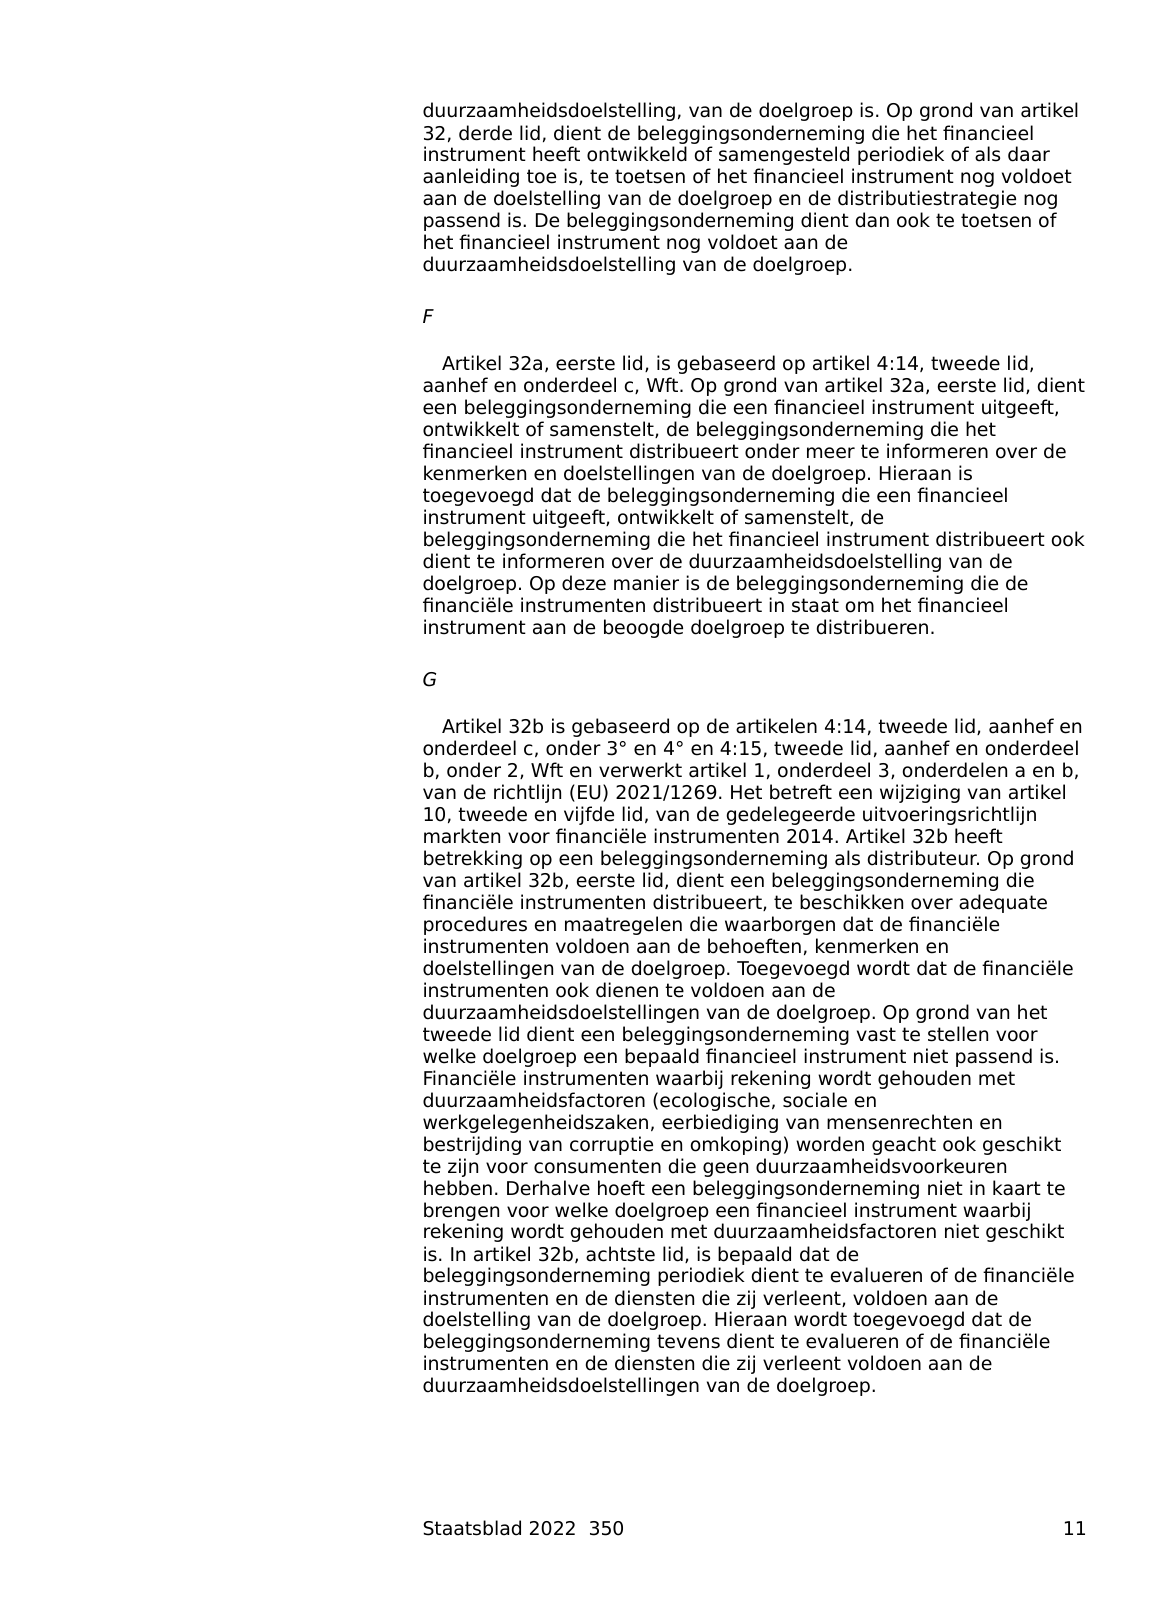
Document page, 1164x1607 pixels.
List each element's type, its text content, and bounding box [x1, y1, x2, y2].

text duurzaamheidsdoelstelling, van de doelgroep is. Op grond van artikel 32, derde lid, dient de beleggingsonderneming die het financieel instrument heeft ontwikkeld of samengesteld periodiek of als daar aanleiding toe is, te toetsen of het financieel instrument nog voldoet aan de doelstelling van de doelgroep en de distributiestrategie nog passend is. De beleggingsonderneming dient dan ook te toetsen of het financieel instrument nog voldoet aan de duurzaamheidsdoelstelling van de doelgroep. [422, 100, 1087, 276]
text Artikel 32b is gebaseerd op de artikelen 4:14, tweede lid, aanhef en onderdeel c, onder 3° en 4° en 4:15, tweede lid, aanhef en onderdeel b, onder 2, Wft en verwerkt artikel 1, onderdeel 3, onderdelen a en b, van de richtlijn (EU) 2021/1269. Het betreft een wijziging van artikel 10, tweede en vijfde lid, van de gedelegeerde uitvoeringsrichtlijn markten voor financiële instrumenten 2014. Artikel 32b heeft betrekking op een beleggingsonderneming als distributeur. Op grond van artikel 32b, eerste lid, dient een beleggingsonderneming die financiële instrumenten distribueert, te beschikken over adequate procedures en maatregelen die waarborgen dat de financiële instrumenten voldoen aan de behoeften, kenmerken en doelstellingen van de doelgroep. Toegevoegd wordt dat de financiële instrumenten ook dienen te voldoen aan de duurzaamheidsdoelstellingen van de doelgroep. Op grond van het tweede lid dient een beleggingsonderneming vast te stellen voor welke doelgroep een bepaald financieel instrument niet passend is. Financiële instrumenten waarbij rekening wordt gehouden met duurzaamheidsfactoren (ecologische, sociale en werkgelegenheidszaken, eerbiediging van mensenrechten en bestrijding van corruptie en omkoping) worden geacht ook geschikt te zijn voor consumenten die geen duurzaamheidsvoorkeuren hebben. Derhalve hoeft een beleggingsonderneming niet in kaart te brengen voor welke doelgroep een financieel instrument waarbij rekening wordt gehouden met duurzaamheidsfactoren niet geschikt is. In artikel 32b, achtste lid, is bepaald dat de beleggingsonderneming periodiek dient te evalueren of de financiële instrumenten en de diensten die zij verleent, voldoen aan de doelstelling van de doelgroep. Hieraan wordt toegevoegd dat de beleggingsonderneming tevens dient te evalueren of de financiële instrumenten en de diensten die zij verleent voldoen aan de duurzaamheidsdoelstellingen van de doelgroep. [422, 716, 1087, 1397]
subtitle F [422, 306, 1087, 328]
text Artikel 32a, eerste lid, is gebaseerd op artikel 4:14, tweede lid, aanhef en onderdeel c, Wft. Op grond van artikel 32a, eerste lid, dient een beleggingsonderneming die een financieel instrument uitgeeft, ontwikkelt of samenstelt, de beleggingsonderneming die het financieel instrument distribueert onder meer te informeren over de kenmerken en doelstellingen van de doelgroep. Hieraan is toegevoegd dat de beleggingsonderneming die een financieel instrument uitgeeft, ontwikkelt of samenstelt, de beleggingsonderneming die het financieel instrument distribueert ook dient te informeren over de duurzaamheidsdoelstelling van de doelgroep. Op deze manier is de beleggingsonderneming die de financiële instrumenten distribueert in staat om het financieel instrument aan de beoogde doelgroep te distribueren. [422, 353, 1087, 639]
subtitle G [422, 669, 1087, 691]
